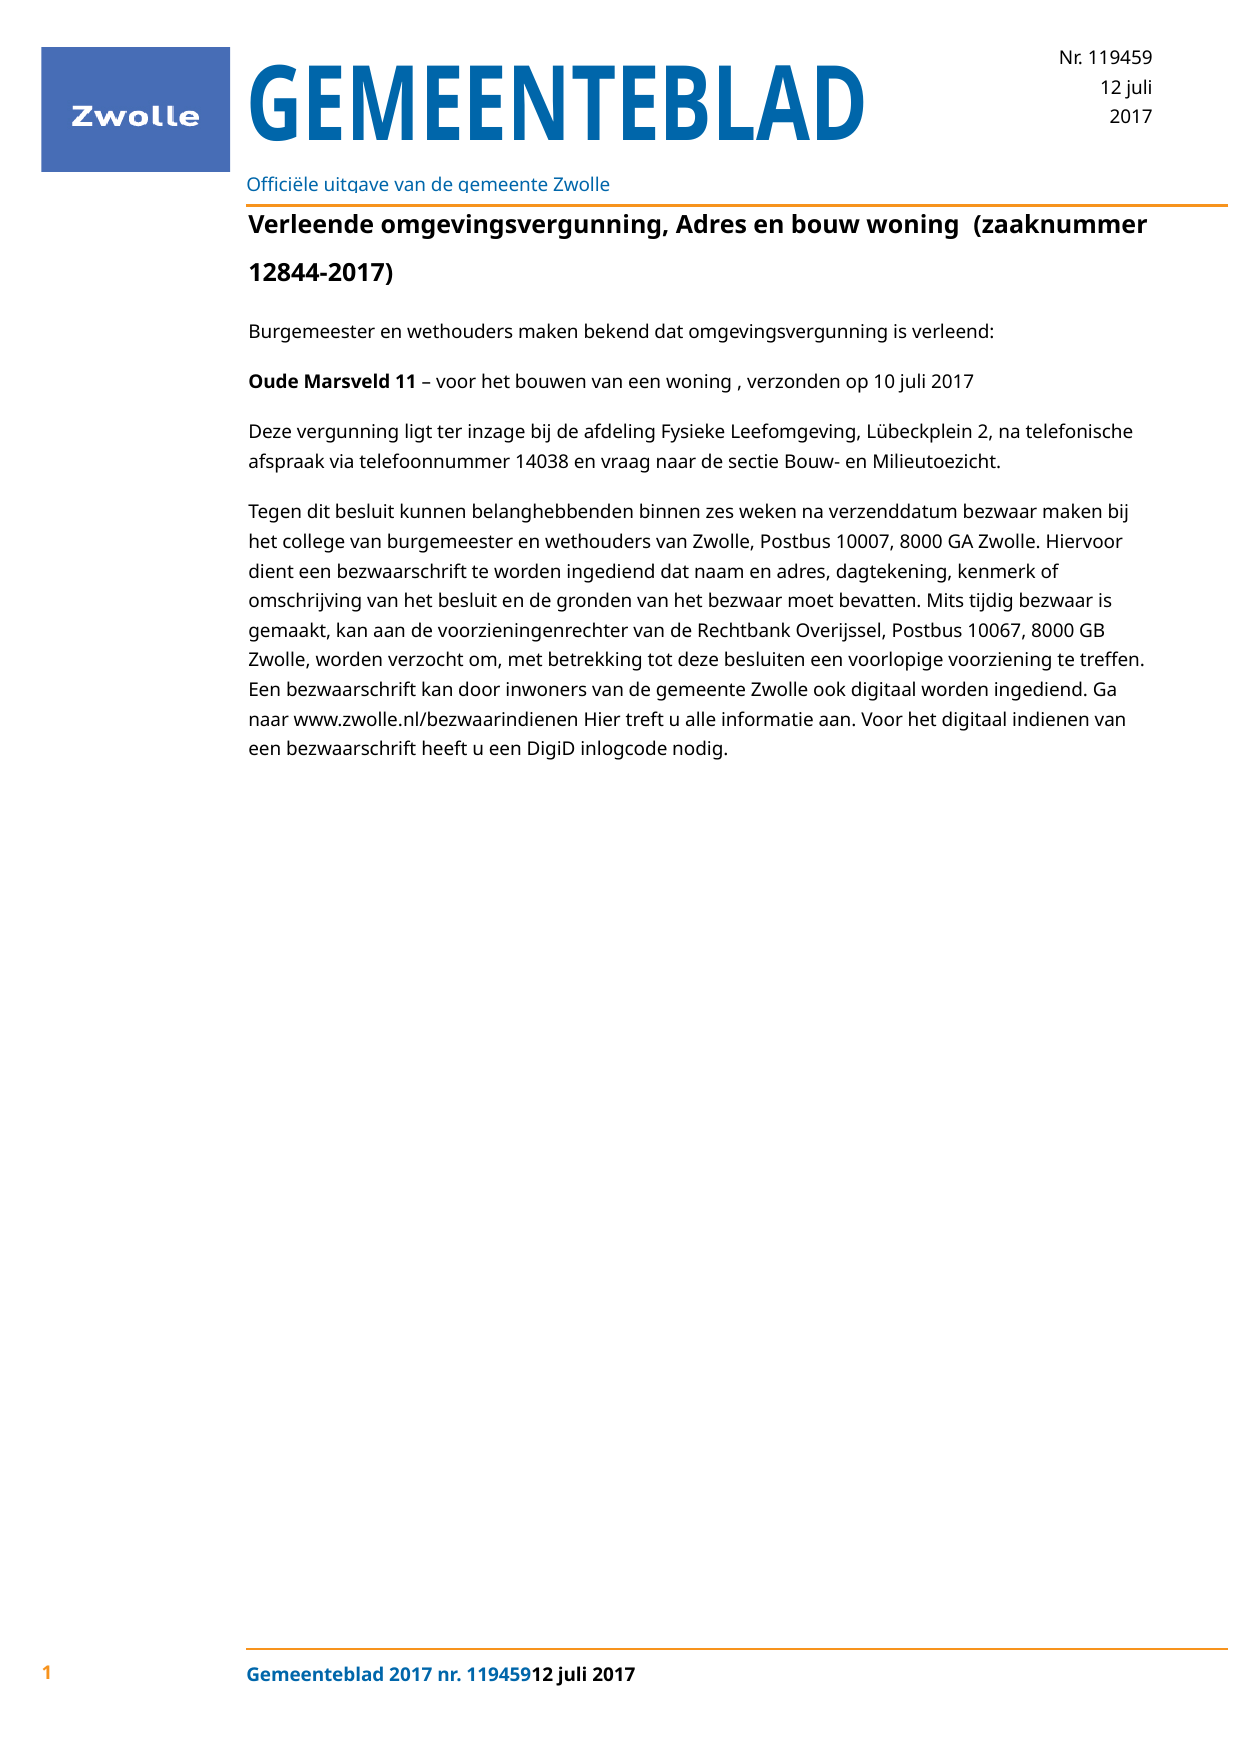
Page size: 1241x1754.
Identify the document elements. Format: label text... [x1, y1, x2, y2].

text Oude Marsveld 11 – voor het bouwen van een woning , verzonden op 10 juli 2017 [248, 368, 1152, 394]
text Deze vergunning ligt ter inzage bij de afdeling Fysieke Leefomgeving, Lübeckplein 2, na telefonische afspraak via telefoonnummer 14038 en vraag naar de sectie Bouw- en Milieutoezicht. [248, 419, 1152, 474]
picture [41, 47, 231, 172]
text Tegen dit besluit kunnen belanghebbenden binnen zes weken na verzenddatum bezwaar maken bij het college van burgemeester en wethouders van Zwolle, Postbus 10007, 8000 GA Zwolle. Hiervoor dient een bezwaarschrift te worden ingediend dat naam en adres, dagtekening, kenmerk of omschrijving van het besluit en de gronden van het bezwaar moet bevatten. Mits tijdig bezwaar is gemaakt, kan aan de voorzieningenrechter van de Rechtbank Overijssel, Postbus 10067, 8000 GB Zwolle, worden verzocht om, met betrekking tot deze besluiten een voorlopige voorziening te treffen. Een bezwaarschrift kan door inwoners van de gemeente Zwolle ook digitaal worden ingediend. Ga naar www.zwolle.nl/bezwaarindienen Hier treft u alle informatie aan. Voor het digitaal indienen van een bezwaarschrift heeft u een DigiD inlogcode nodig. [248, 499, 1152, 761]
text Verleende omgevingsvergunning, Adres en bouw woning (zaaknummer 12844-2017) [248, 207, 1152, 288]
text Burgemeester en wethouders maken bekend dat omgevingsvergunning is verleend: [248, 318, 1152, 344]
